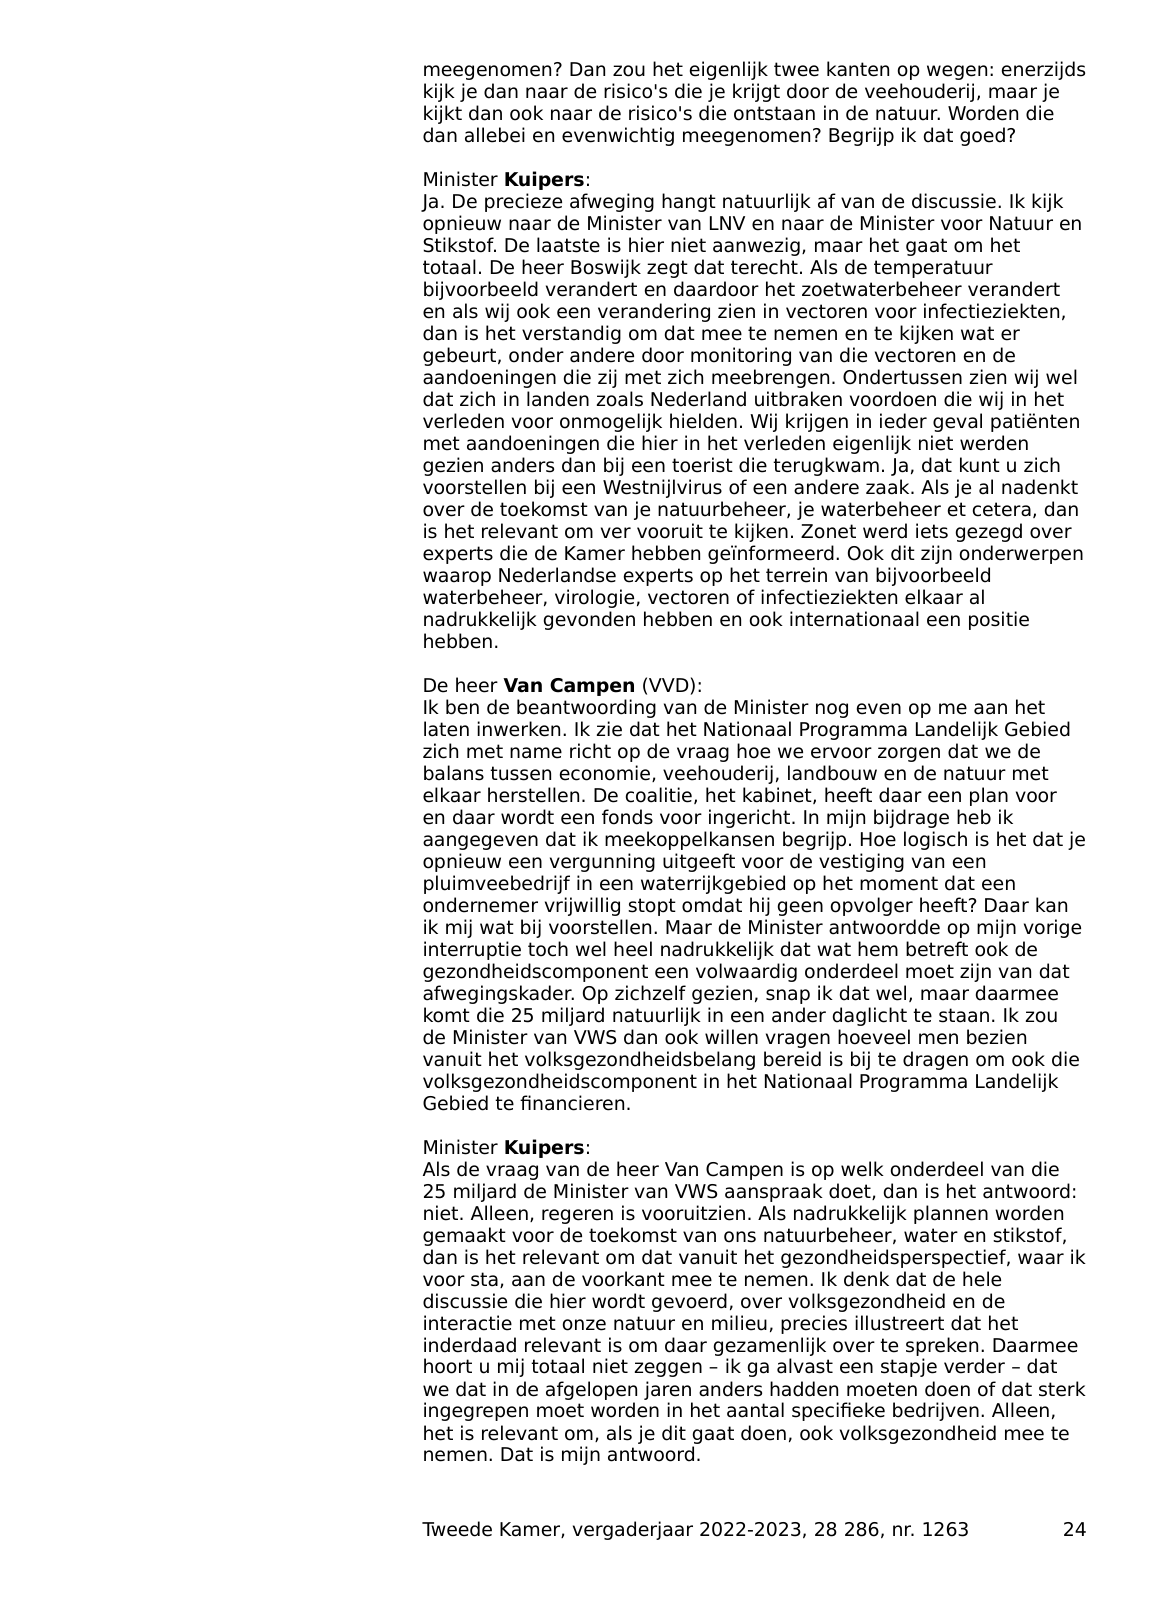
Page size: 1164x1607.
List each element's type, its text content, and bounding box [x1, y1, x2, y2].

text Ja. De precieze afweging hangt natuurlijk af van de discussie. Ik kijk opnieuw naar de Minister van LNV en naar de Minister voor Natuur en Stikstof. De laatste is hier niet aanwezig, maar het gaat om het totaal. De heer Boswijk zegt dat terecht. Als de temperatuur bijvoorbeeld verandert en daardoor het zoetwaterbeheer verandert en als wij ook een verandering zien in vectoren voor infectieziekten, dan is het verstandig om dat mee te nemen en te kijken wat er gebeurt, onder andere door monitoring van die vectoren en de aandoeningen die zij met zich meebrengen. Ondertussen zien wij wel dat zich in landen zoals Nederland uitbraken voordoen die wij in het verleden voor onmogelijk hielden. Wij krijgen in ieder geval patiënten met aandoeningen die hier in het verleden eigenlijk niet werden gezien anders dan bij een toerist die terugkwam. Ja, dat kunt u zich voorstellen bij een Westnijlvirus of een andere zaak. Als je al nadenkt over de toekomst van je natuurbeheer, je waterbeheer et cetera, dan is het relevant om ver vooruit te kijken. Zonet werd iets gezegd over experts die de Kamer hebben geïnformeerd. Ook dit zijn onderwerpen waarop Nederlandse experts op het terrein van bijvoorbeeld waterbeheer, virologie, vectoren of infectieziekten elkaar al nadrukkelijk gevonden hebben en ook internationaal een positie hebben. [422, 191, 1087, 653]
text De heer Van Campen (VVD): [422, 675, 1087, 697]
text meegenomen? Dan zou het eigenlijk twee kanten op wegen: enerzijds kijk je dan naar de risico's die je krijgt door de veehouderij, maar je kijkt dan ook naar de risico's die ontstaan in de natuur. Worden die dan allebei en evenwichtig meegenomen? Begrijp ik dat goed? [422, 59, 1087, 147]
text Minister Kuipers: [422, 1137, 1087, 1159]
text Ik ben de beantwoording van de Minister nog even op me aan het laten inwerken. Ik zie dat het Nationaal Programma Landelijk Gebied zich met name richt op de vraag hoe we ervoor zorgen dat we de balans tussen economie, veehouderij, landbouw en de natuur met elkaar herstellen. De coalitie, het kabinet, heeft daar een plan voor en daar wordt een fonds voor ingericht. In mijn bijdrage heb ik aangegeven dat ik meekoppelkansen begrijp. Hoe logisch is het dat je opnieuw een vergunning uitgeeft voor de vestiging van een pluimveebedrijf in een waterrijkgebied op het moment dat een ondernemer vrijwillig stopt omdat hij geen opvolger heeft? Daar kan ik mij wat bij voorstellen. Maar de Minister antwoordde op mijn vorige interruptie toch wel heel nadrukkelijk dat wat hem betreft ook de gezondheidscomponent een volwaardig onderdeel moet zijn van dat afwegingskader. Op zichzelf gezien, snap ik dat wel, maar daarmee komt die 25 miljard natuurlijk in een ander daglicht te staan. Ik zou de Minister van VWS dan ook willen vragen hoeveel men bezien vanuit het volksgezondheidsbelang bereid is bij te dragen om ook die volksgezondheidscomponent in het Nationaal Programma Landelijk Gebied te financieren. [422, 697, 1087, 1114]
text Minister Kuipers: [422, 169, 1087, 191]
text Als de vraag van de heer Van Campen is op welk onderdeel van die 25 miljard de Minister van VWS aanspraak doet, dan is het antwoord: niet. Alleen, regeren is vooruitzien. Als nadrukkelijk plannen worden gemaakt voor de toekomst van ons natuurbeheer, water en stikstof, dan is het relevant om dat vanuit het gezondheidsperspectief, waar ik voor sta, aan de voorkant mee te nemen. Ik denk dat de hele discussie die hier wordt gevoerd, over volksgezondheid en de interactie met onze natuur en milieu, precies illustreert dat het inderdaad relevant is om daar gezamenlijk over te spreken. Daarmee hoort u mij totaal niet zeggen – ik ga alvast een stapje verder – dat we dat in de afgelopen jaren anders hadden moeten doen of dat sterk ingegrepen moet worden in het aantal specifieke bedrijven. Alleen, het is relevant om, als je dit gaat doen, ook volksgezondheid mee te nemen. Dat is mijn antwoord. [422, 1159, 1087, 1466]
